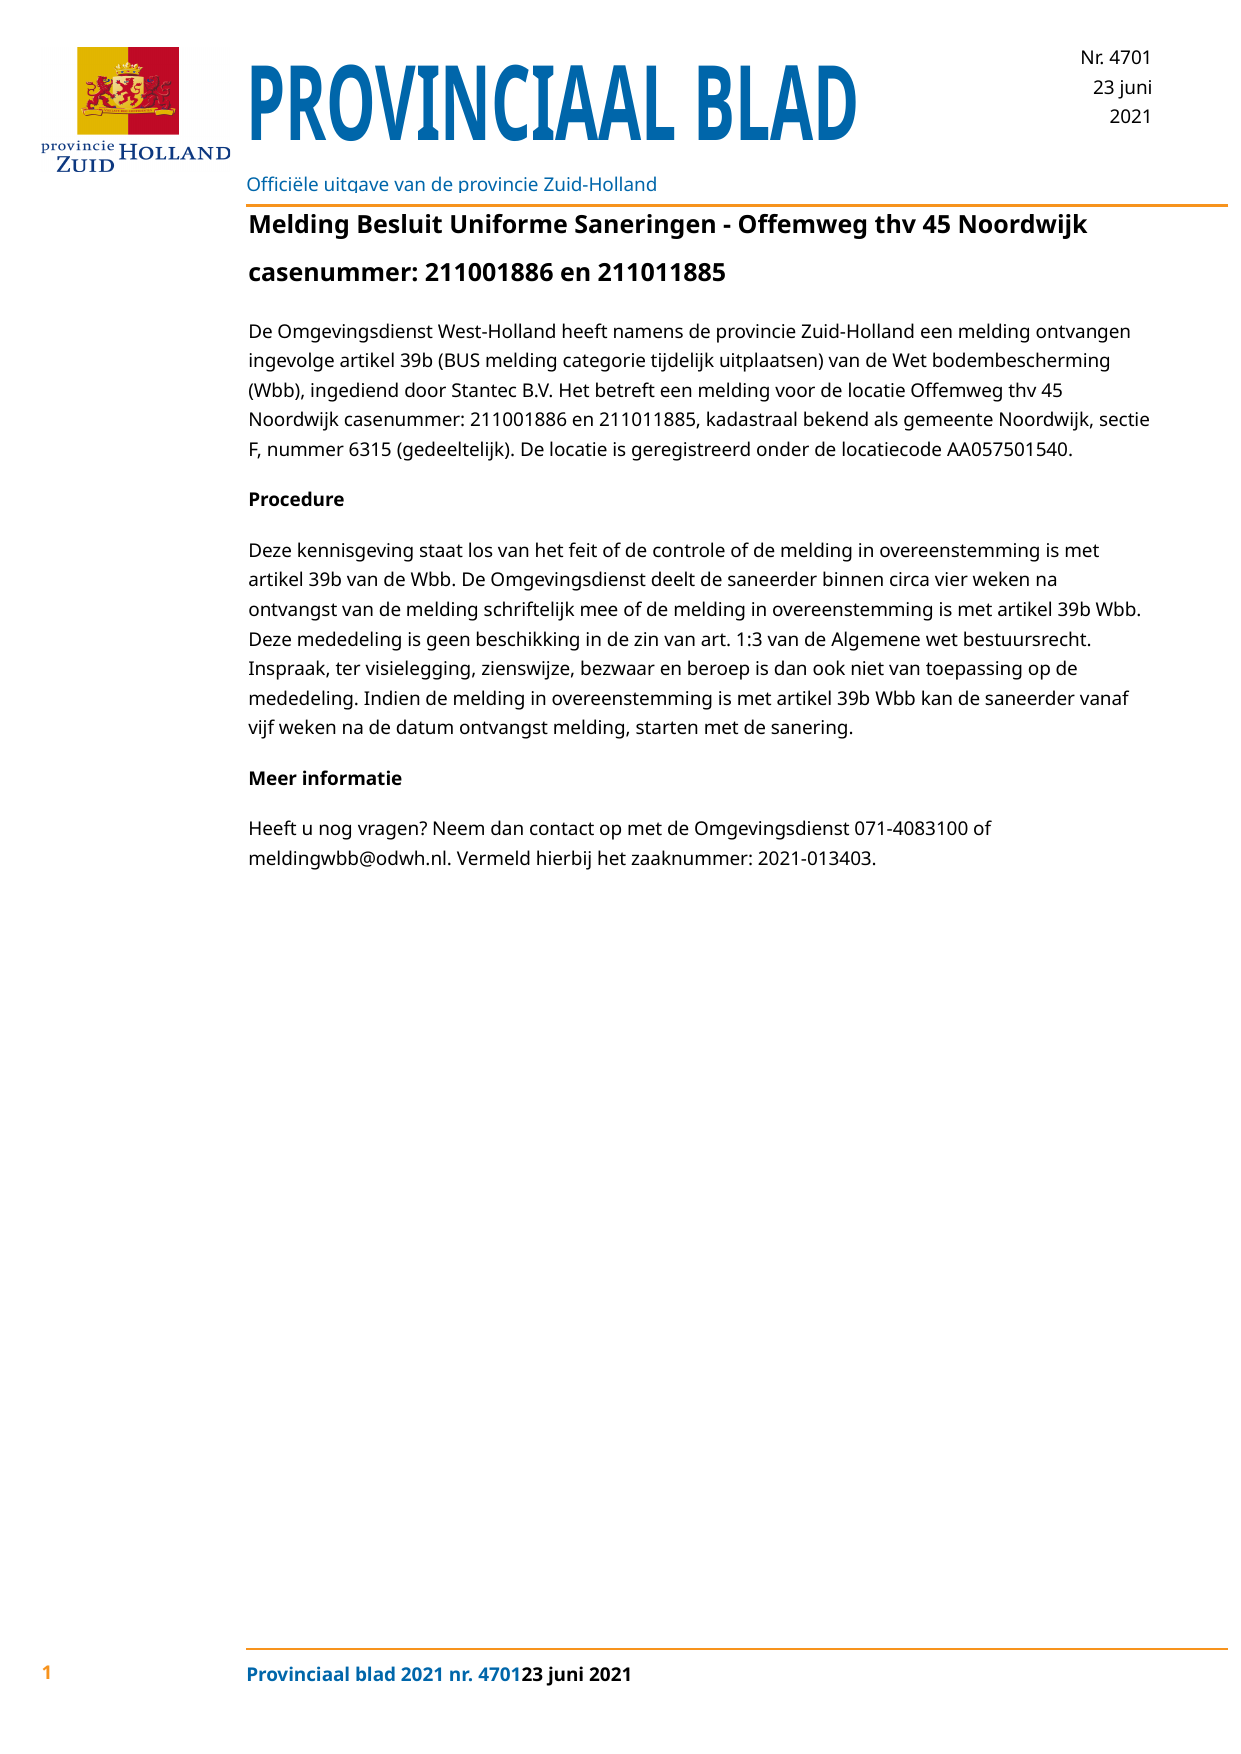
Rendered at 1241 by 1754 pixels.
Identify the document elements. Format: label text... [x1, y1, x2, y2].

text Melding Besluit Uniforme Saneringen - Offemweg thv 45 Noordwijk casenummer: 211001886 en 211011885 [248, 207, 1152, 288]
text De Omgevingsdienst West-Holland heeft namens de provincie Zuid-Holland een melding ontvangen ingevolge artikel 39b (BUS melding categorie tijdelijk uitplaatsen) van de Wet bodembescherming (Wbb), ingediend door Stantec B.V. Het betreft een melding voor de locatie Offemweg thv 45 Noordwijk casenummer: 211001886 en 211011885, kadastraal bekend als gemeente Noordwijk, sectie F, nummer 6315 (gedeeltelijk). De locatie is geregistreerd onder de locatiecode AA057501540. [248, 318, 1152, 462]
text Meer informatie [248, 765, 1152, 791]
text Procedure [248, 487, 1152, 512]
text Heeft u nog vragen? Neem dan contact op met de Omgevingsdienst 071-4083100 of meldingwbb@odwh.nl. Vermeld hierbij het zaaknummer: 2021-013403. [248, 815, 1152, 871]
picture [41, 47, 231, 172]
text Deze kennisgeving staat los van het feit of de controle of de melding in overeenstemming is met artikel 39b van de Wbb. De Omgevingsdienst deelt de saneerder binnen circa vier weken na ontvangst van de melding schriftelijk mee of de melding in overeenstemming is met artikel 39b Wbb. Deze mededeling is geen beschikking in de zin van art. 1:3 van de Algemene wet bestuursrecht. Inspraak, ter visielegging, zienswijze, bezwaar en beroep is dan ook niet van toepassing op de mededeling. Indien de melding in overeenstemming is met artikel 39b Wbb kan de saneerder vanaf vijf weken na de datum ontvangst melding, starten met de sanering. [248, 537, 1152, 740]
